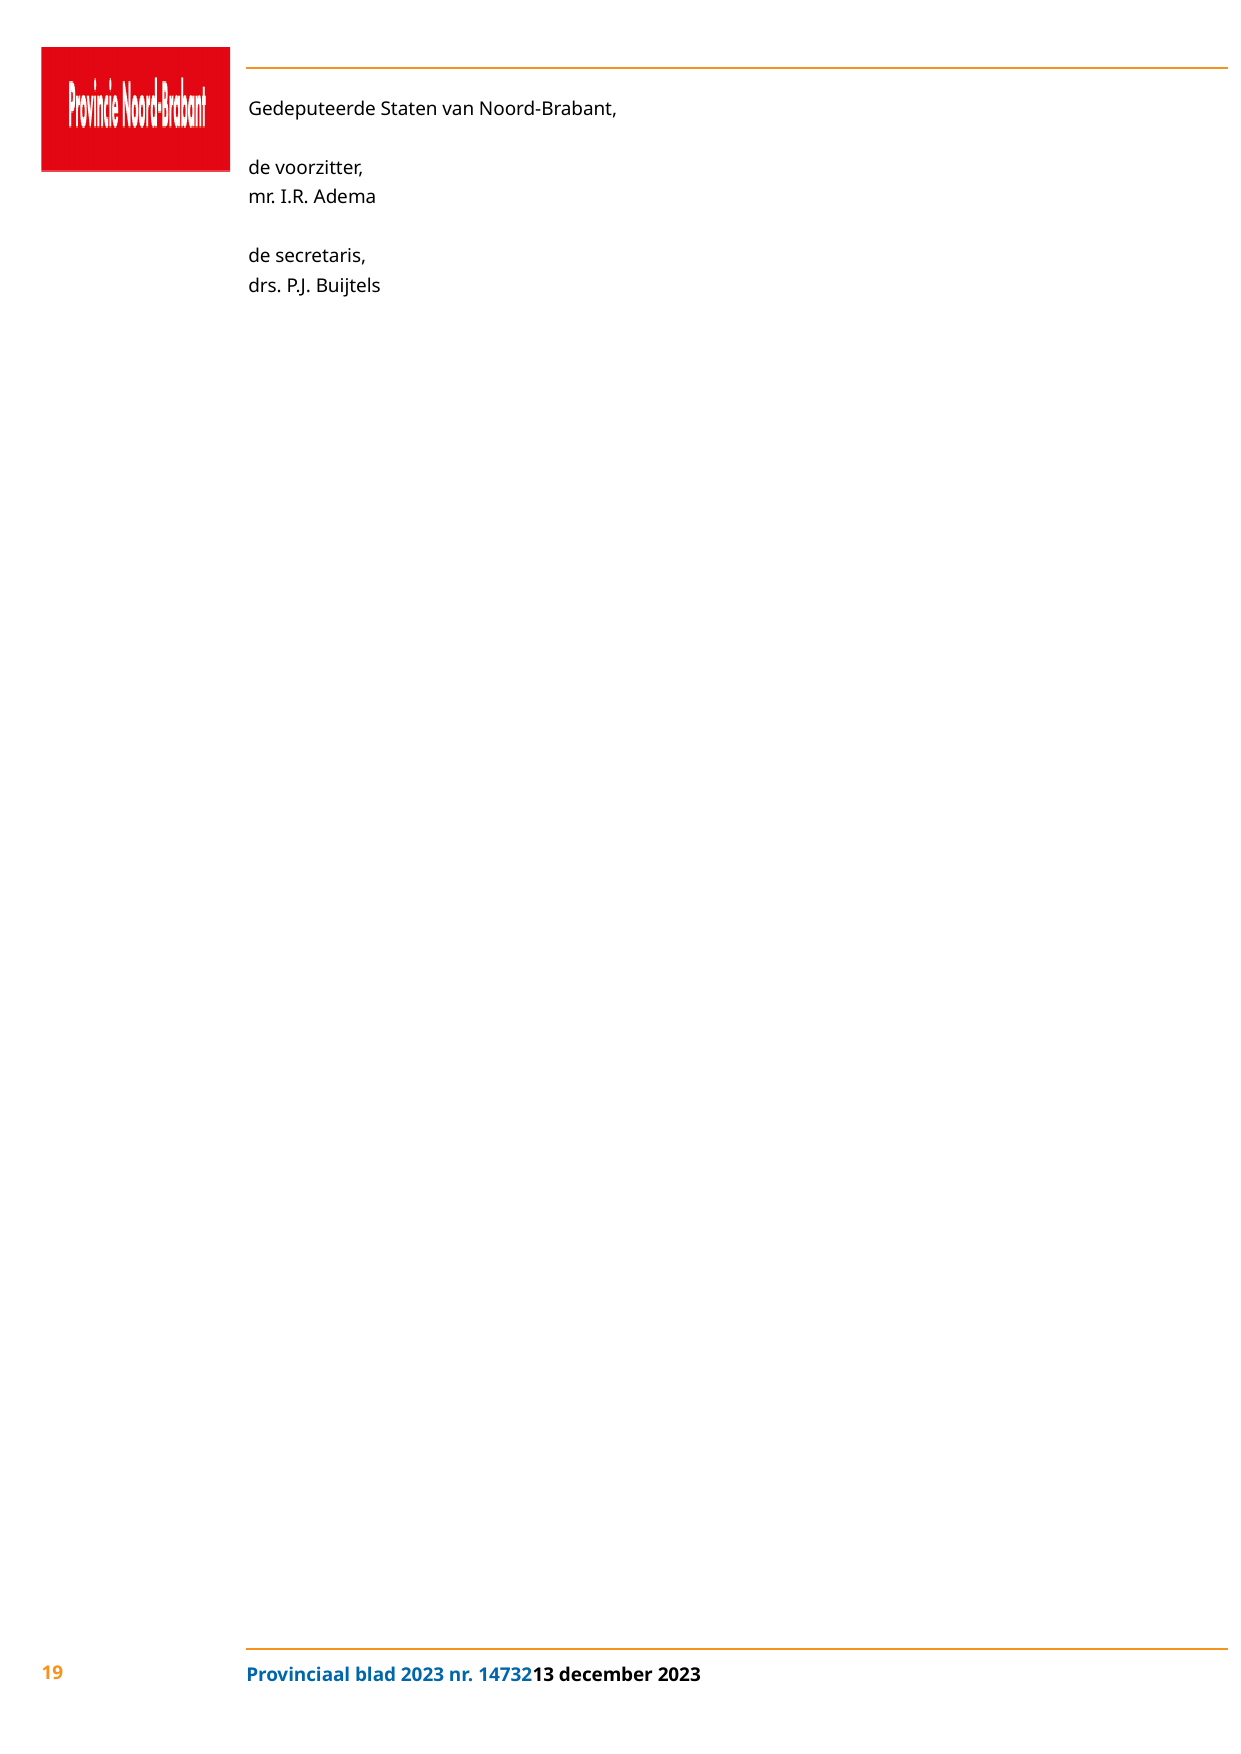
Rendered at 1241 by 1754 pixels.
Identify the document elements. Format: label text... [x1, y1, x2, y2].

text de voorzitter, [248, 154, 1152, 180]
text Gedeputeerde Staten van Noord-Brabant, [248, 95, 1152, 121]
text mr. I.R. Adema [248, 183, 1152, 209]
picture [41, 47, 231, 172]
text drs. P.J. Buijtels [248, 272, 1152, 298]
text de secretaris, [248, 243, 1152, 268]
